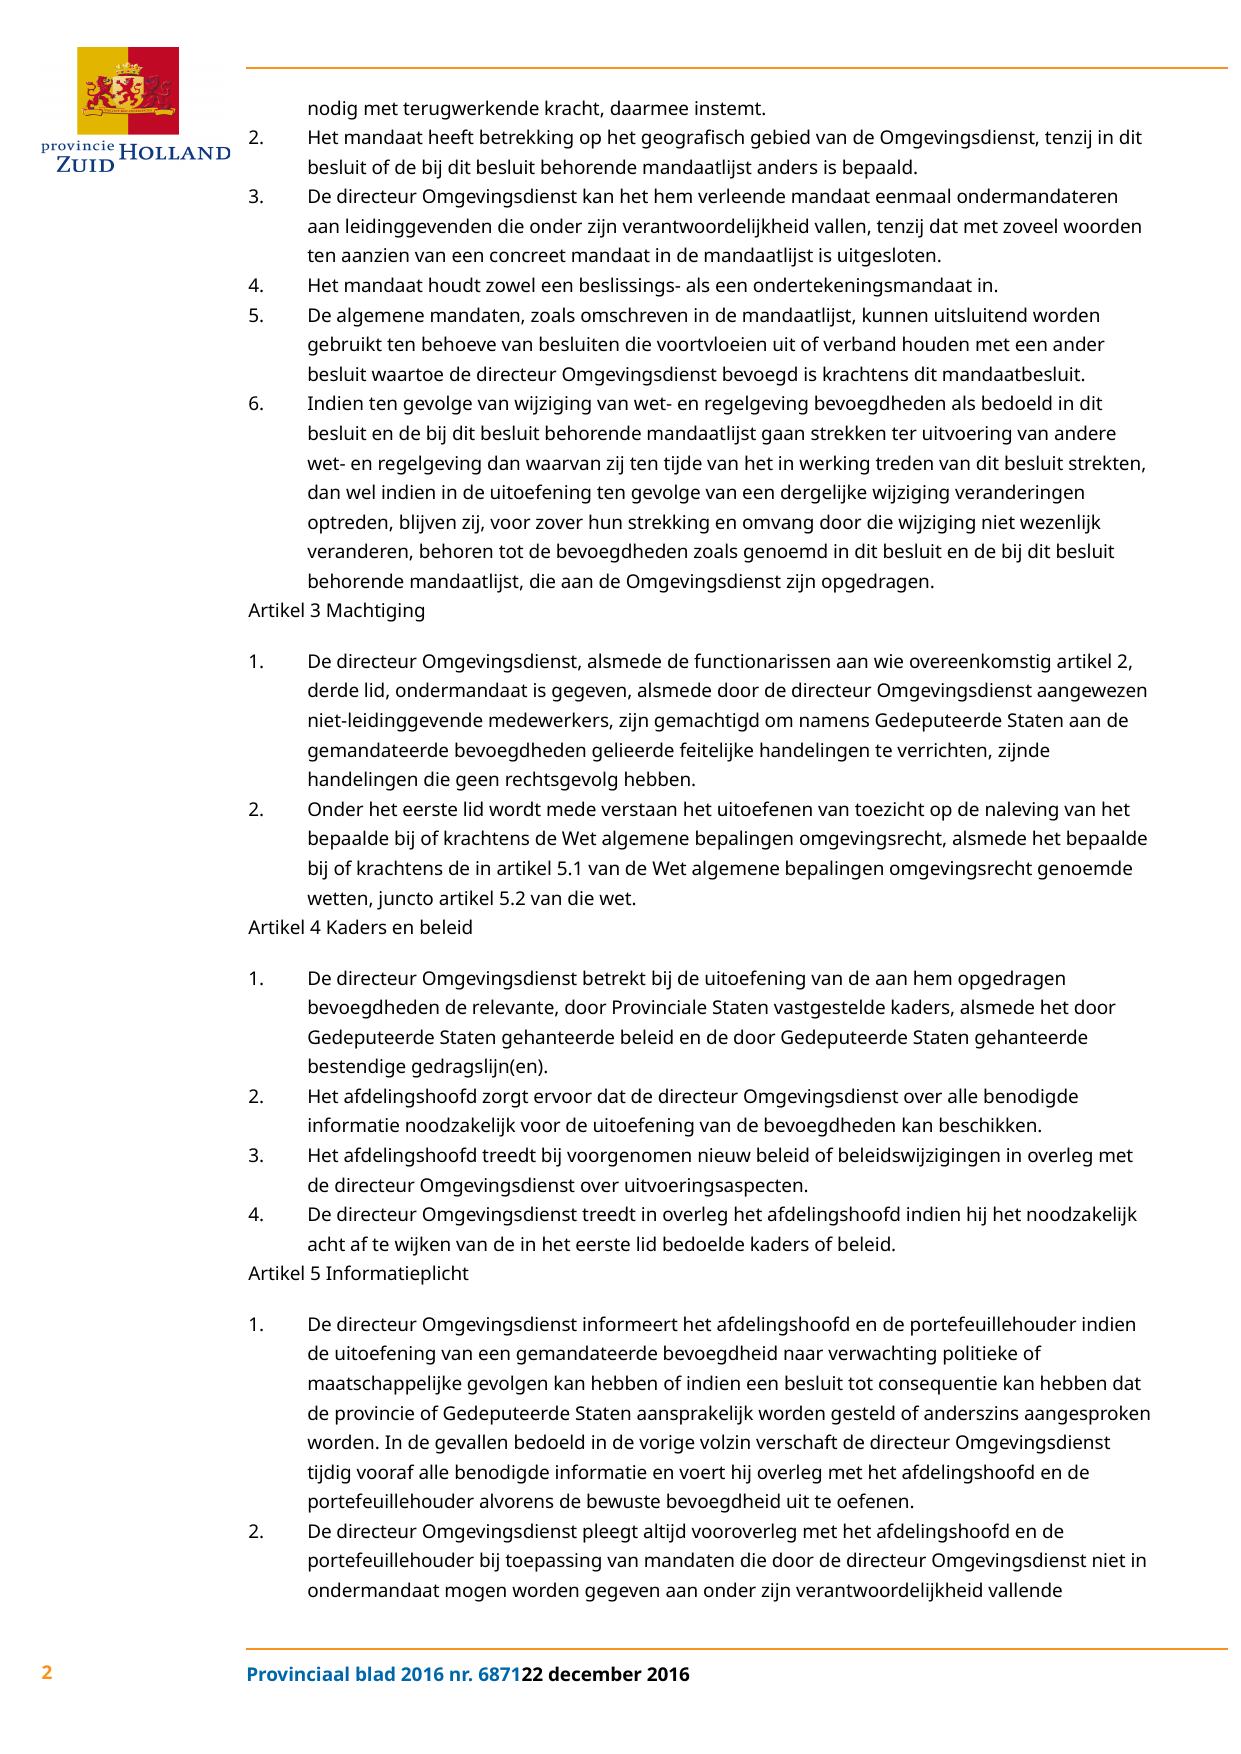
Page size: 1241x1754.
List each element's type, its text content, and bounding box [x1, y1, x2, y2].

list Onder het eerste lid wordt mede verstaan het uitoefenen van toezicht op de naleving van het bepaalde bij of krachtens de Wet algemene bepalingen omgevingsrecht, alsmede het bepaalde bij of krachtens de in artikel 5.1 van de Wet algemene bepalingen omgevingsrecht genoemde wetten, juncto artikel 5.2 van die wet. [248, 796, 1152, 911]
list De directeur Omgevingsdienst treedt in overleg het afdelingshoofd indien hij het noodzakelijk acht af te wijken van de in het eerste lid bedoelde kaders of beleid. [248, 1201, 1152, 1257]
list De directeur Omgevingsdienst kan het hem verleende mandaat eenmaal ondermandateren aan leidinggevenden die onder zijn verantwoordelijkheid vallen, tenzij dat met zoveel woorden ten aanzien van een concreet mandaat in de mandaatlijst is uitgesloten. [248, 183, 1152, 268]
text Artikel 3 Machtiging [248, 598, 1152, 623]
list Het mandaat houdt zowel een beslissings- als een ondertekeningsmandaat in. [248, 272, 1152, 298]
text Artikel 5 Informatieplicht [248, 1261, 1152, 1286]
list De directeur Omgevingsdienst betrekt bij de uitoefening van de aan hem opgedragen bevoegdheden de relevante, door Provinciale Staten vastgestelde kaders, alsmede het door Gedeputeerde Staten gehanteerde beleid en de door Gedeputeerde Staten gehanteerde bestendige gedragslijn(en). [248, 965, 1152, 1079]
list nodig met terugwerkende kracht, daarmee instemt. [248, 95, 1152, 121]
text Artikel 4 Kaders en beleid [248, 914, 1152, 940]
list De directeur Omgevingsdienst, alsmede de functionarissen aan wie overeenkomstig artikel 2, derde lid, ondermandaat is gegeven, alsmede door de directeur Omgevingsdienst aangewezen niet-leidinggevende medewerkers, zijn gemachtigd om namens Gedeputeerde Staten aan de gemandateerde bevoegdheden gelieerde feitelijke handelingen te verrichten, zijnde handelingen die geen rechtsgevolg hebben. [248, 648, 1152, 792]
list Het mandaat heeft betrekking op het geografisch gebied van de Omgevingsdienst, tenzij in dit besluit of de bij dit besluit behorende mandaatlijst anders is bepaald. [248, 124, 1152, 180]
list Het afdelingshoofd zorgt ervoor dat de directeur Omgevingsdienst over alle benodigde informatie noodzakelijk voor de uitoefening van de bevoegdheden kan beschikken. [248, 1083, 1152, 1138]
list De algemene mandaten, zoals omschreven in de mandaatlijst, kunnen uitsluitend worden gebruikt ten behoeve van besluiten die voortvloeien uit of verband houden met een ander besluit waartoe de directeur Omgevingsdienst bevoegd is krachtens dit mandaatbesluit. [248, 302, 1152, 387]
list De directeur Omgevingsdienst informeert het afdelingshoofd en de portefeuillehouder indien de uitoefening van een gemandateerde bevoegdheid naar verwachting politieke of maatschappelijke gevolgen kan hebben of indien een besluit tot consequentie kan hebben dat de provincie of Gedeputeerde Staten aansprakelijk worden gesteld of anderszins aangesproken worden. In de gevallen bedoeld in de vorige volzin verschaft de directeur Omgevingsdienst tijdig vooraf alle benodigde informatie en voert hij overleg met het afdelingshoofd en de portefeuillehouder alvorens de bewuste bevoegdheid uit te oefenen. [248, 1311, 1152, 1514]
list De directeur Omgevingsdienst pleegt altijd vooroverleg met het afdelingshoofd en de portefeuillehouder bij toepassing van mandaten die door de directeur Omgevingsdienst niet in ondermandaat mogen worden gegeven aan onder zijn verantwoordelijkheid vallende [248, 1518, 1152, 1603]
picture [41, 47, 231, 172]
list Het afdelingshoofd treedt bij voorgenomen nieuw beleid of beleidswijzigingen in overleg met de directeur Omgevingsdienst over uitvoeringsaspecten. [248, 1142, 1152, 1198]
list Indien ten gevolge van wijziging van wet- en regelgeving bevoegdheden als bedoeld in dit besluit en de bij dit besluit behorende mandaatlijst gaan strekken ter uitvoering van andere wet- en regelgeving dan waarvan zij ten tijde van het in werking treden van dit besluit strekten, dan wel indien in de uitoefening ten gevolge van een dergelijke wijziging veranderingen optreden, blijven zij, voor zover hun strekking en omvang door die wijziging niet wezenlijk veranderen, behoren tot de bevoegdheden zoals genoemd in dit besluit en de bij dit besluit behorende mandaatlijst, die aan de Omgevingsdienst zijn opgedragen. [248, 391, 1152, 594]
